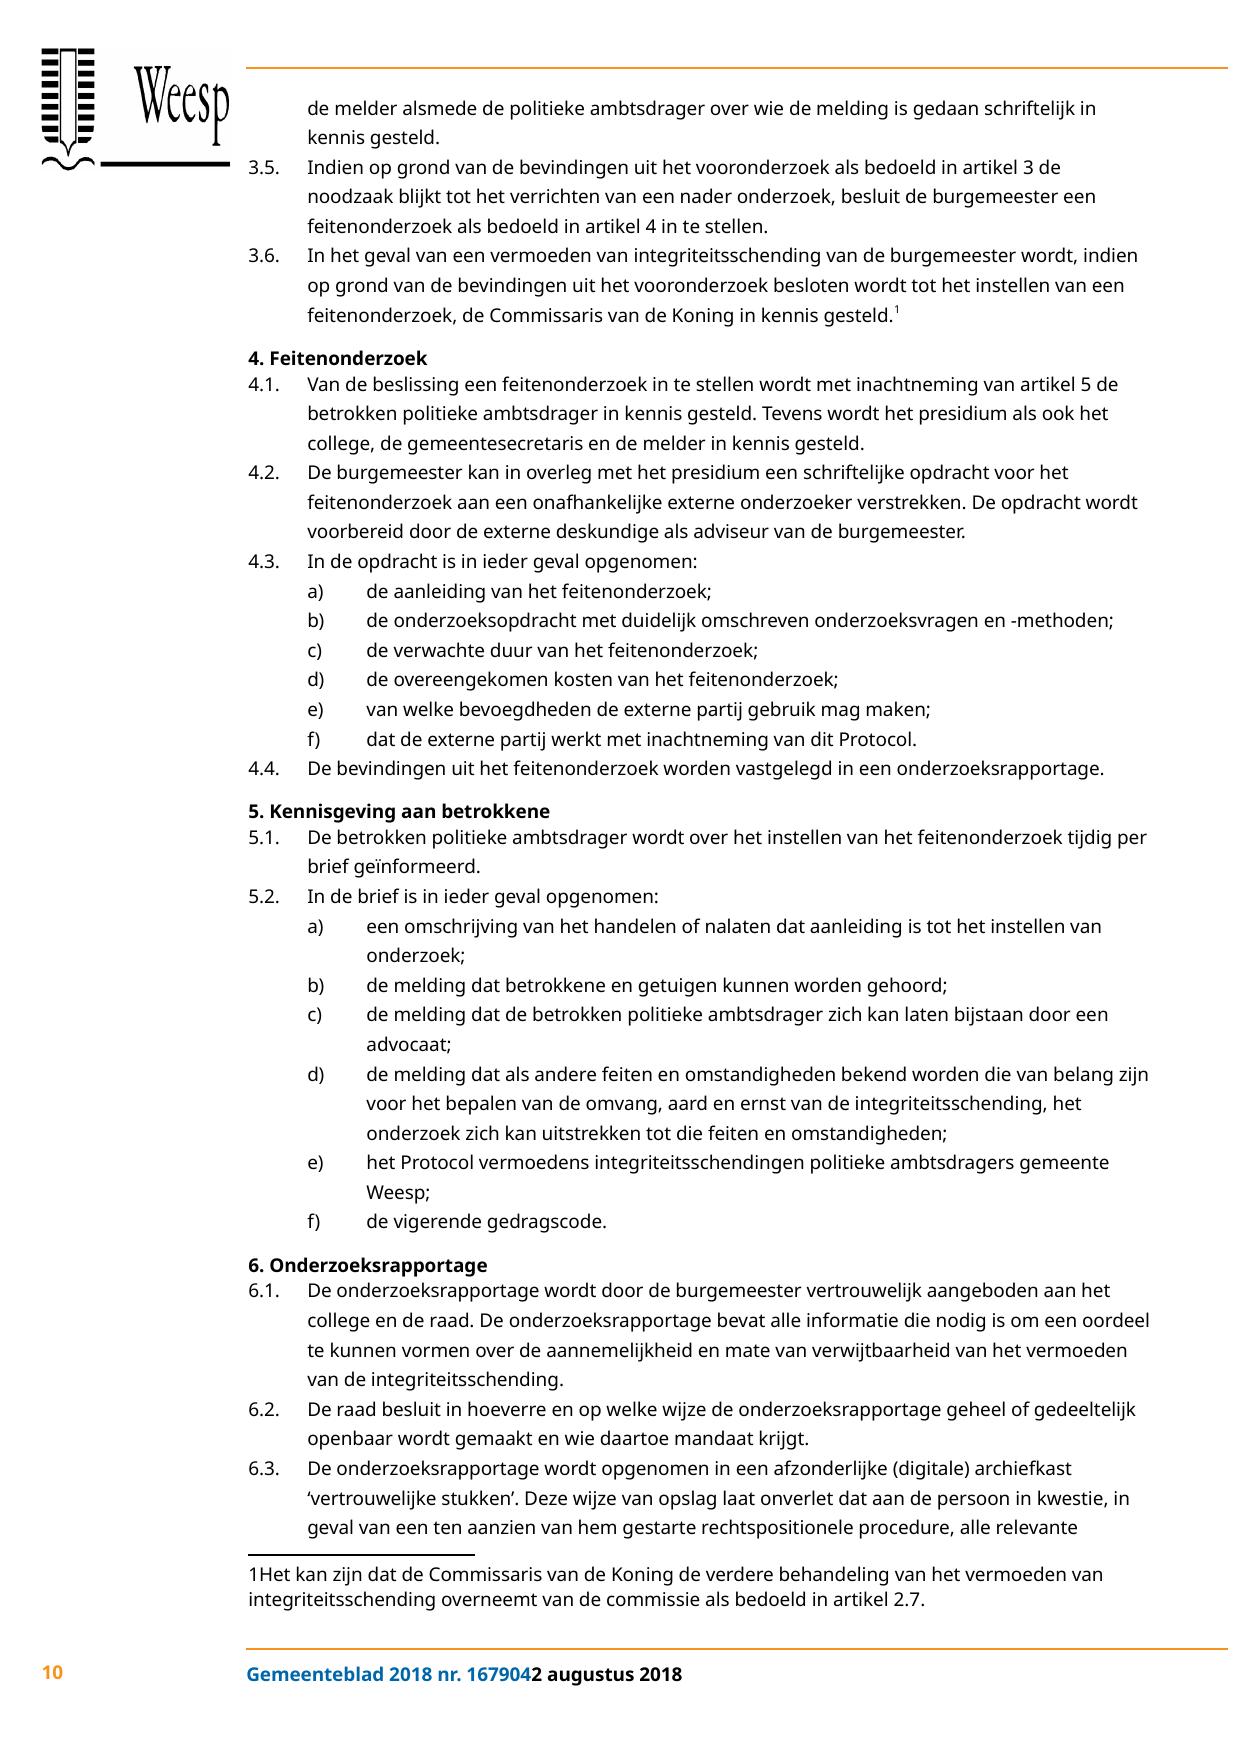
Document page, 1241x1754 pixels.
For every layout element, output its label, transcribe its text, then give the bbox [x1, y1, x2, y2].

list de verwachte duur van het feitenonderzoek; [307, 637, 1152, 663]
list de melding dat betrokkene en getuigen kunnen worden gehoord; [307, 972, 1152, 998]
list De betrokken politieke ambtsdrager wordt over het instellen van het feitenonderzoek tijdig per brief geïnformeerd. [248, 824, 1152, 879]
list Indien op grond van de bevindingen uit het vooronderzoek als bedoeld in artikel 3 de noodzaak blijkt tot het verrichten van een nader onderzoek, besluit de burgemeester een feitenonderzoek als bedoeld in artikel 4 in te stellen. [248, 154, 1152, 239]
list De onderzoeksrapportage wordt opgenomen in een afzonderlijke (digitale) archiefkast ‘vertrouwelijke stukken’. Deze wijze van opslag laat onverlet dat aan de persoon in kwestie, in geval van een ten aanzien van hem gestarte rechtspositionele procedure, alle relevante [248, 1455, 1152, 1540]
list de vigerende gedragscode. [307, 1209, 1152, 1234]
text 5. Kennisgeving aan betrokkene [248, 798, 1152, 824]
list het Protocol vermoedens integriteitsschendingen politieke ambtsdragers gemeente Weesp; [307, 1149, 1152, 1205]
list de melding dat als andere feiten en omstandigheden bekend worden die van belang zijn voor het bepalen van de omvang, aard en ernst van de integriteitsschending, het onderzoek zich kan uitstrekken tot die feiten en omstandigheden; [307, 1061, 1152, 1146]
list In het geval van een vermoeden van integriteitsschending van de burgemeester wordt, indien op grond van de bevindingen uit het vooronderzoek besloten wordt tot het instellen van een feitenonderzoek, de Commissaris van de Koning in kennis gesteld. [248, 243, 1152, 328]
list In de brief is in ieder geval opgenomen: [248, 883, 1152, 909]
list Van de beslissing een feitenonderzoek in te stellen wordt met inachtneming van artikel 5 de betrokken politieke ambtsdrager in kennis gesteld. Tevens wordt het presidium als ook het college, de gemeentesecretaris en de melder in kennis gesteld. [248, 371, 1152, 456]
list De raad besluit in hoeverre en op welke wijze de onderzoeksrapportage geheel of gedeeltelijk openbaar wordt gemaakt en wie daartoe mandaat krijgt. [248, 1396, 1152, 1451]
list De onderzoeksrapportage wordt door de burgemeester vertrouwelijk aangeboden aan het college en de raad. De onderzoeksrapportage bevat alle informatie die nodig is om een oordeel te kunnen vormen over de aannemelijkheid en mate van verwijtbaarheid van het vermoeden van de integriteitsschending. [248, 1278, 1152, 1392]
list dat de externe partij werkt met inachtneming van dit Protocol. [307, 726, 1152, 751]
list Het kan zijn dat de Commissaris van de Koning de verdere behandeling van het vermoeden van integriteitsschending overneemt van de commissie als bedoeld in artikel 2.7. [248, 1561, 1152, 1612]
list de melding dat de betrokken politieke ambtsdrager zich kan laten bijstaan door een advocaat; [307, 1002, 1152, 1057]
text 4. Feitenonderzoek [248, 345, 1152, 371]
list een omschrijving van het handelen of nalaten dat aanleiding is tot het instellen van onderzoek; [307, 913, 1152, 968]
list De bevindingen uit het feitenonderzoek worden vastgelegd in een onderzoeksrapportage. [248, 755, 1152, 781]
list de overeengekomen kosten van het feitenonderzoek; [307, 667, 1152, 692]
list de aanleiding van het feitenonderzoek; [307, 578, 1152, 603]
list In de opdracht is in ieder geval opgenomen: [248, 548, 1152, 574]
list De burgemeester kan in overleg met het presidium een schriftelijke opdracht voor het feitenonderzoek aan een onafhankelijke externe onderzoeker verstrekken. De opdracht wordt voorbereid door de externe deskundige als adviseur van de burgemeester. [248, 459, 1152, 544]
list de onderzoeksopdracht met duidelijk omschreven onderzoeksvragen en -methoden; [307, 607, 1152, 633]
picture [41, 47, 231, 172]
list de melder alsmede de politieke ambtsdrager over wie de melding is gedaan schriftelijk in kennis gesteld. [248, 95, 1152, 150]
list van welke bevoegdheden de externe partij gebruik mag maken; [307, 696, 1152, 722]
text 6. Onderzoeksrapportage [248, 1252, 1152, 1278]
